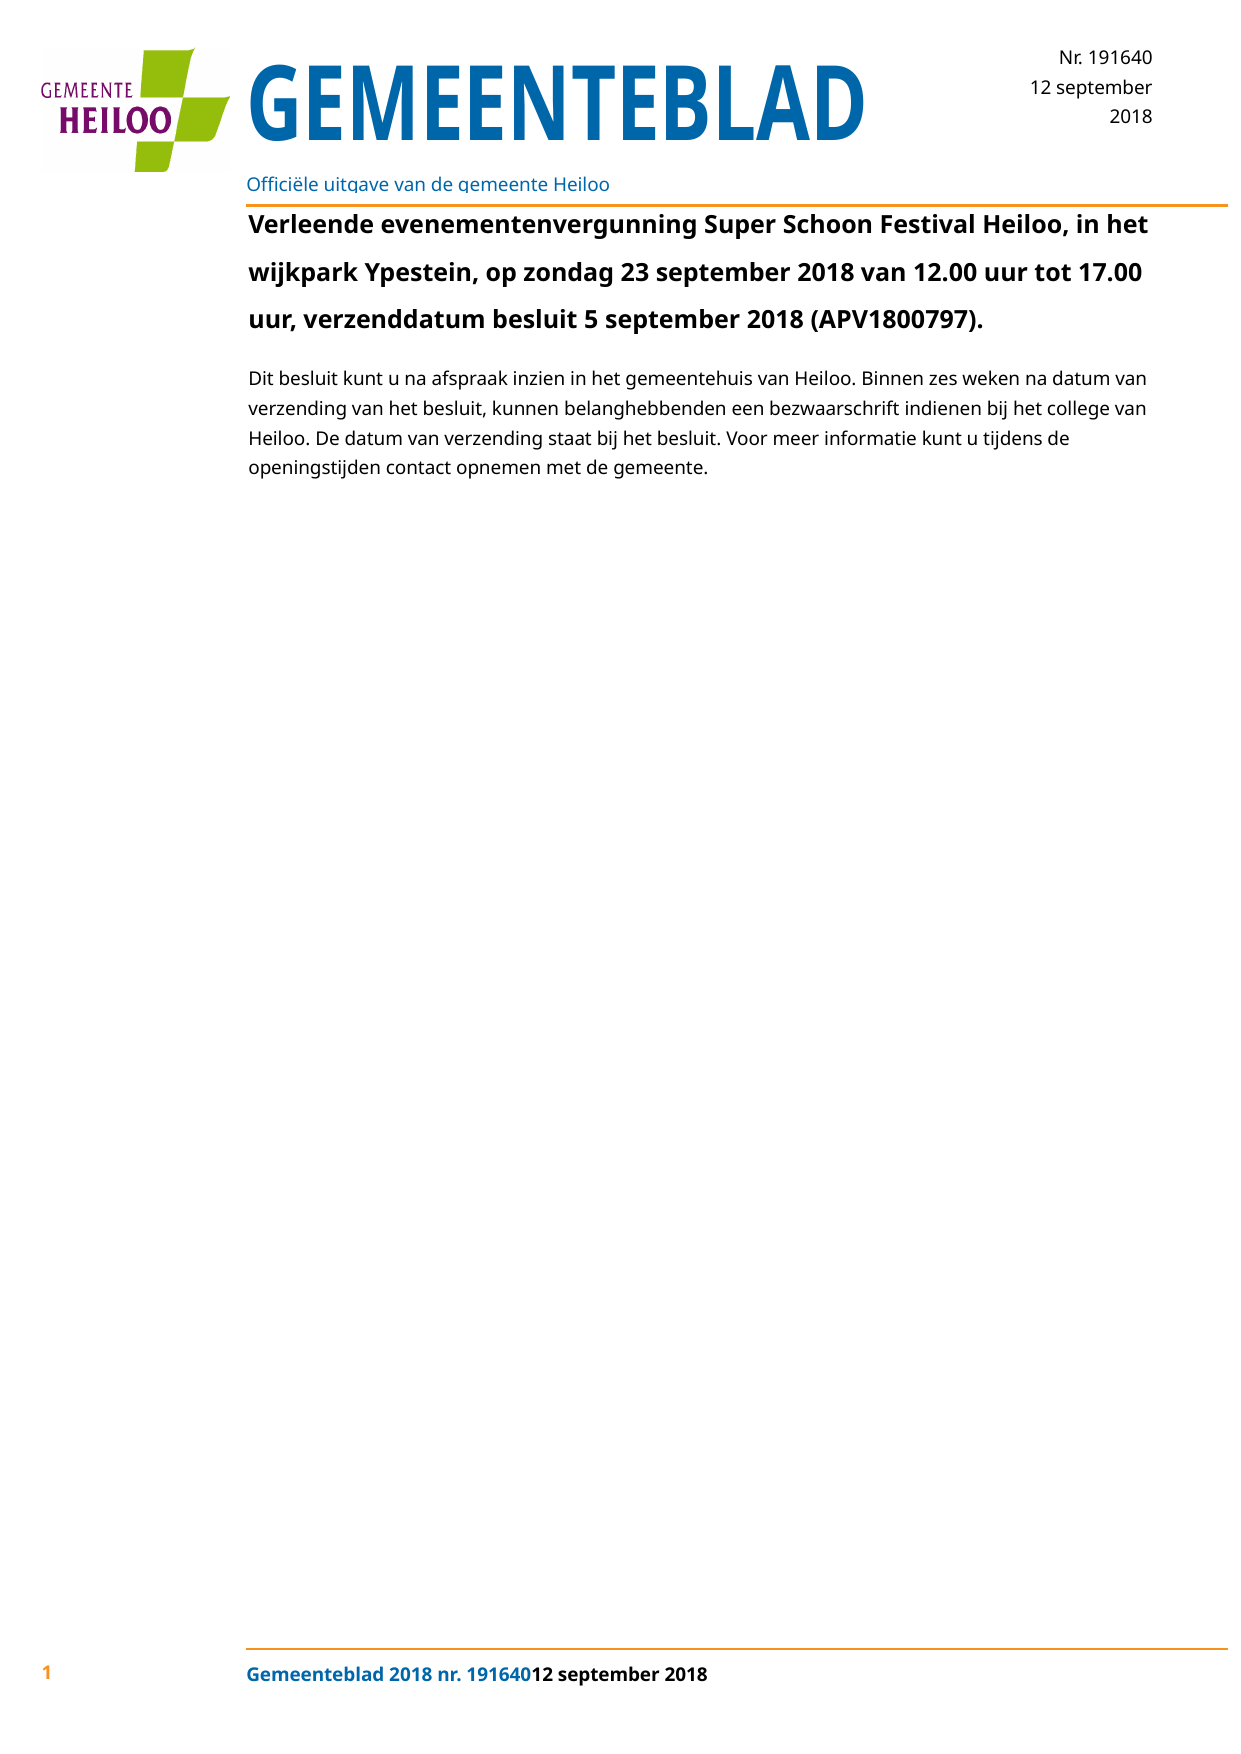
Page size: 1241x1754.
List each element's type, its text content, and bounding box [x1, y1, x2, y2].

text Dit besluit kunt u na afspraak inzien in het gemeentehuis van Heiloo. Binnen zes weken na datum van verzending van het besluit, kunnen belanghebbenden een bezwaarschrift indienen bij het college van Heiloo. De datum van verzending staat bij het besluit. Voor meer informatie kunt u tijdens de openingstijden contact opnemen met de gemeente. [248, 366, 1152, 480]
text Verleende evenementenvergunning Super Schoon Festival Heiloo, in het wijkpark Ypestein, op zondag 23 september 2018 van 12.00 uur tot 17.00 uur, verzenddatum besluit 5 september 2018 (APV1800797). [248, 207, 1152, 336]
picture [41, 47, 231, 172]
